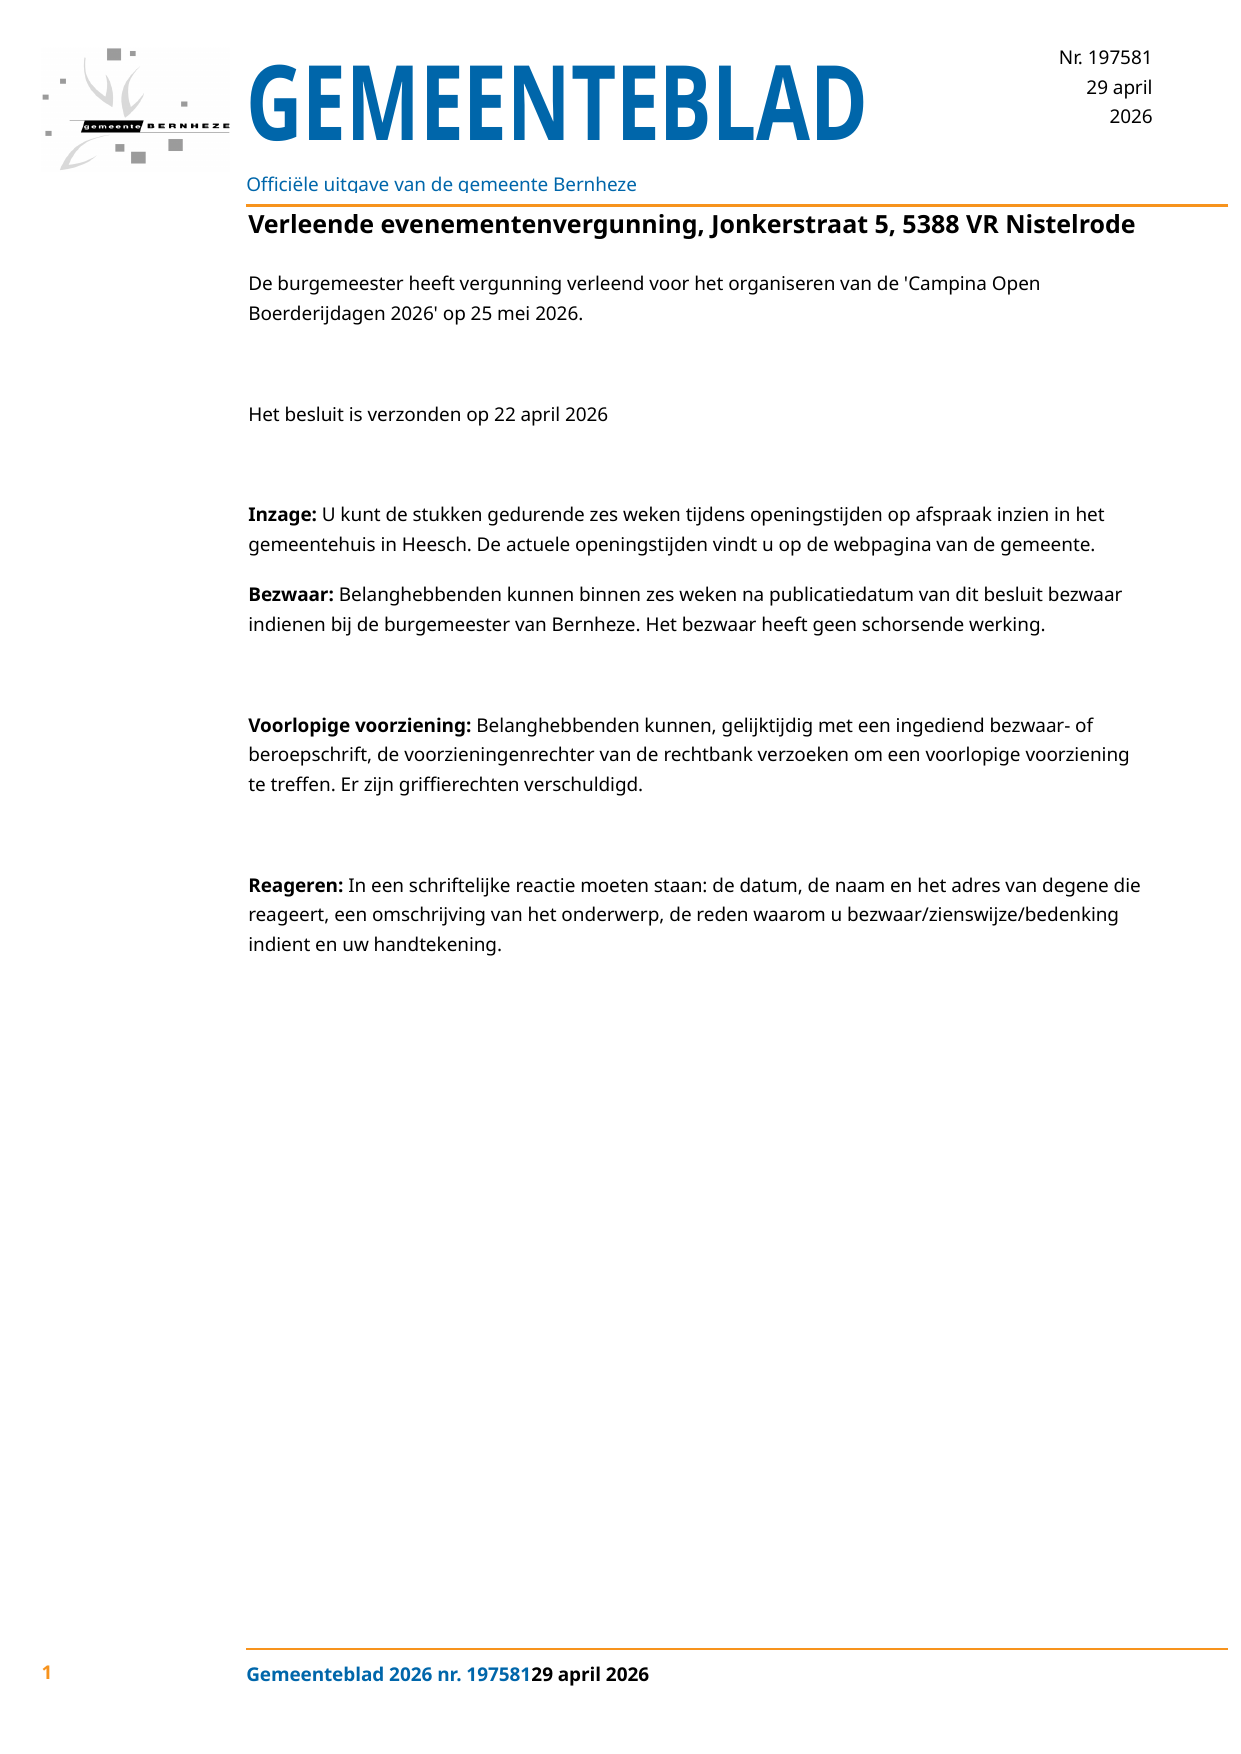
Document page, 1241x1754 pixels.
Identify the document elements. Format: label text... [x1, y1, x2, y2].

picture [41, 47, 231, 172]
text Bezwaar: Belanghebbenden kunnen binnen zes weken na publicatiedatum van dit besluit bezwaar indienen bij de burgemeester van Bernheze. Het bezwaar heeft geen schorsende werking. [248, 582, 1152, 637]
text Inzage: U kunt de stukken gedurende zes weken tijdens openingstijden op afspraak inzien in het gemeentehuis in Heesch. De actuele openingstijden vindt u op de webpagina van de gemeente. [248, 502, 1152, 557]
text Reageren: In een schriftelijke reactie moeten staan: de datum, de naam en het adres van degene die reageert, een omschrijving van het onderwerp, de reden waarom u bezwaar/zienswijze/bedenking indient en uw handtekening. [248, 872, 1152, 957]
text Het besluit is verzonden op 22 april 2026 [248, 401, 1152, 426]
text De burgemeester heeft vergunning verleend voor het organiseren van de 'Campina Open Boerderijdagen 2026' op 25 mei 2026. [248, 270, 1152, 326]
text Voorlopige voorziening: Belanghebbenden kunnen, gelijktijdig met een ingediend bezwaar- of beroepschrift, de voorzieningenrechter van de rechtbank verzoeken om een voorlopige voorziening te treffen. Er zijn griffierechten verschuldigd. [248, 712, 1152, 797]
text Verleende evenementenvergunning, Jonkerstraat 5, 5388 VR Nistelrode [248, 207, 1152, 241]
